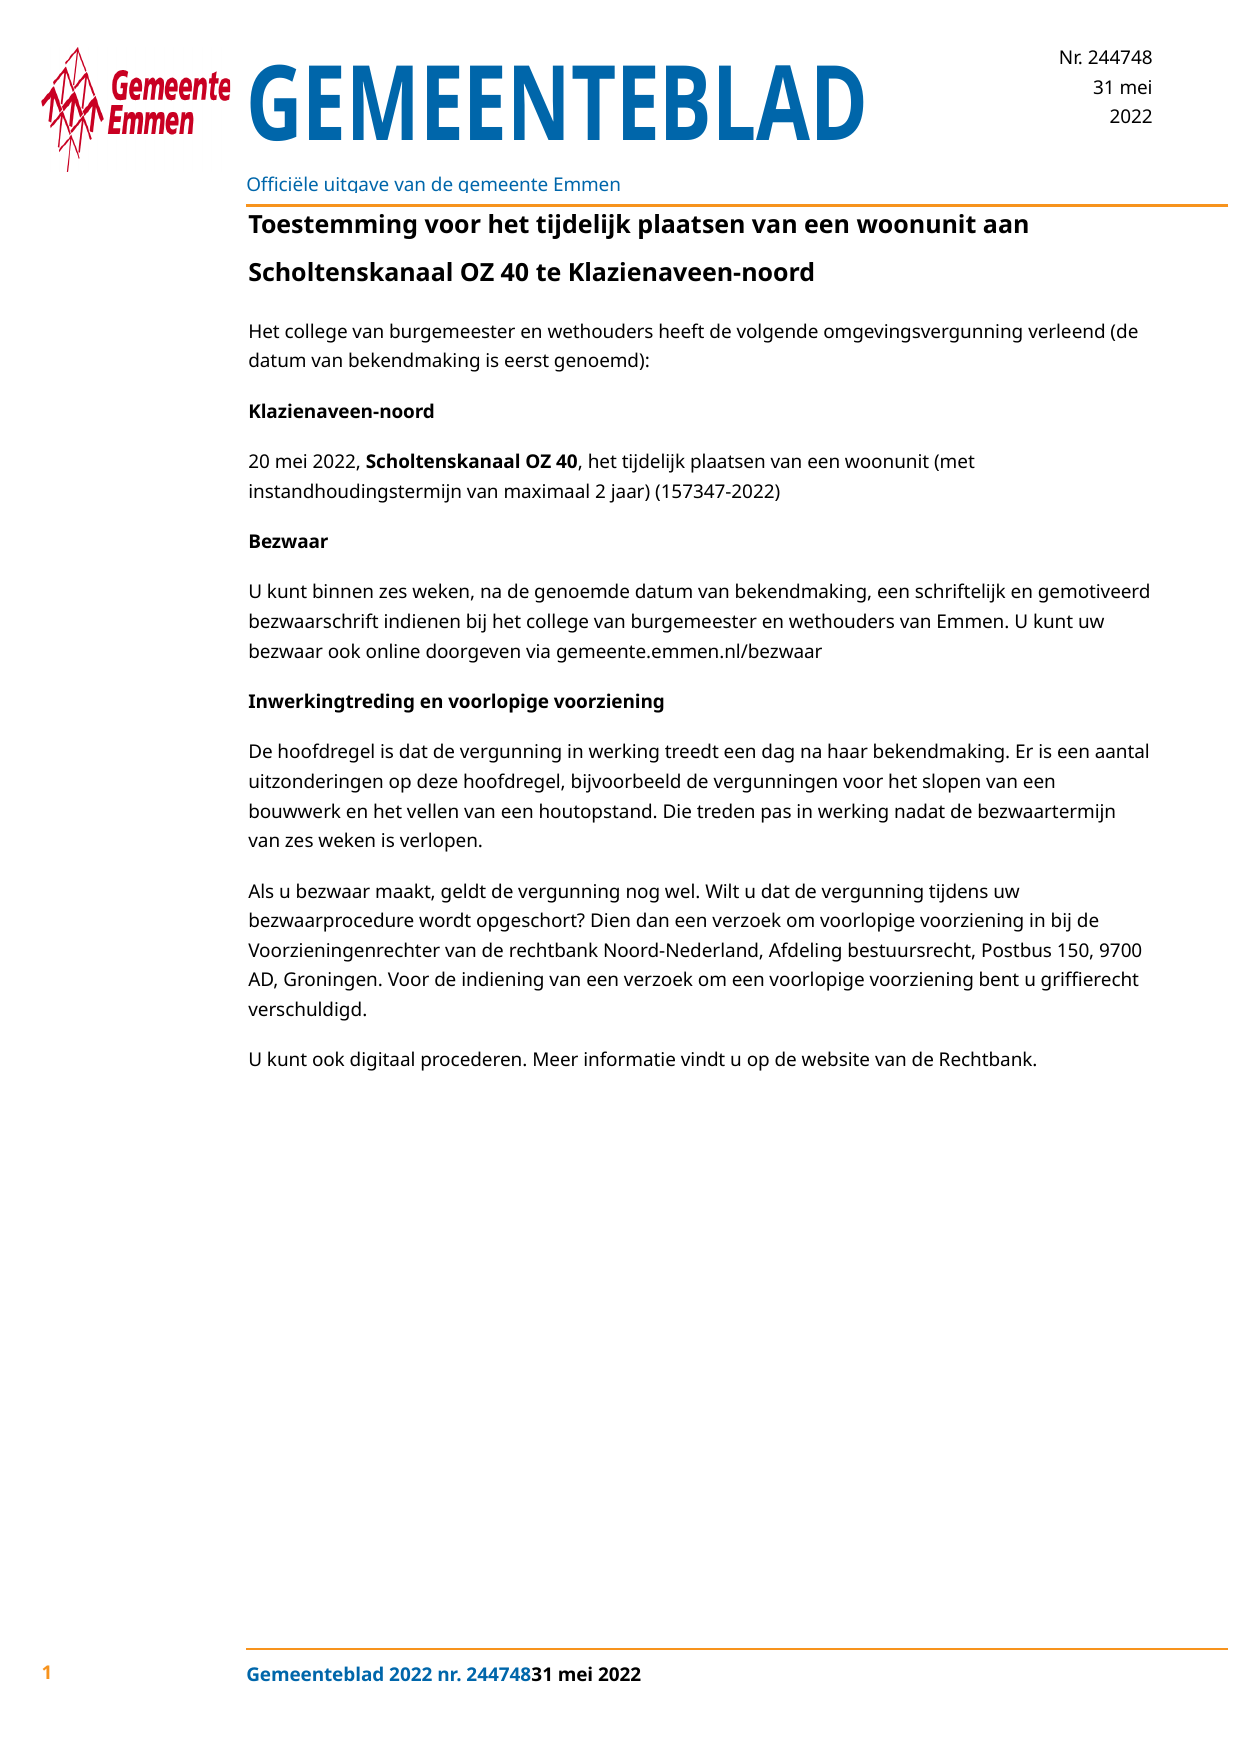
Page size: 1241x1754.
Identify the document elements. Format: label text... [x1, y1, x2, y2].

text U kunt binnen zes weken, na de genoemde datum van bekendmaking, een schriftelijk en gemotiveerd bezwaarschrift indienen bij het college van burgemeester en wethouders van Emmen. U kunt uw bezwaar ook online doorgeven via gemeente.emmen.nl/bezwaar [248, 579, 1152, 664]
text 20 mei 2022, Scholtenskanaal OZ 40, het tijdelijk plaatsen van een woonunit (met instandhoudingstermijn van maximaal 2 jaar) (157347-2022) [248, 448, 1152, 504]
text Toestemming voor het tijdelijk plaatsen van een woonunit aan Scholtenskanaal OZ 40 te Klazienaveen-noord [248, 207, 1152, 288]
text Als u bezwaar maakt, geldt de vergunning nog wel. Wilt u dat de vergunning tijdens uw bezwaarprocedure wordt opgeschort? Dien dan een verzoek om voorlopige voorziening in bij de Voorzieningenrechter van de rechtbank Noord-Nederland, Afdeling bestuursrecht, Postbus 150, 9700 AD, Groningen. Voor de indiening van een verzoek om een voorlopige voorziening bent u griffierecht verschuldigd. [248, 878, 1152, 1022]
text Bezwaar [248, 528, 1152, 554]
text U kunt ook digitaal procederen. Meer informatie vindt u op de website van de Rechtbank. [248, 1047, 1152, 1072]
text Inwerkingtreding en voorlopige voorziening [248, 688, 1152, 714]
text De hoofdregel is dat de vergunning in werking treedt een dag na haar bekendmaking. Er is een aantal uitzonderingen op deze hoofdregel, bijvoorbeeld de vergunningen voor het slopen van een bouwwerk en het vellen van een houtopstand. Die treden pas in werking nadat de bezwaartermijn van zes weken is verlopen. [248, 739, 1152, 853]
text Het college van burgemeester en wethouders heeft de volgende omgevingsvergunning verleend (de datum van bekendmaking is eerst genoemd): [248, 318, 1152, 373]
picture [41, 47, 231, 172]
text Klazienaveen-noord [248, 398, 1152, 424]
